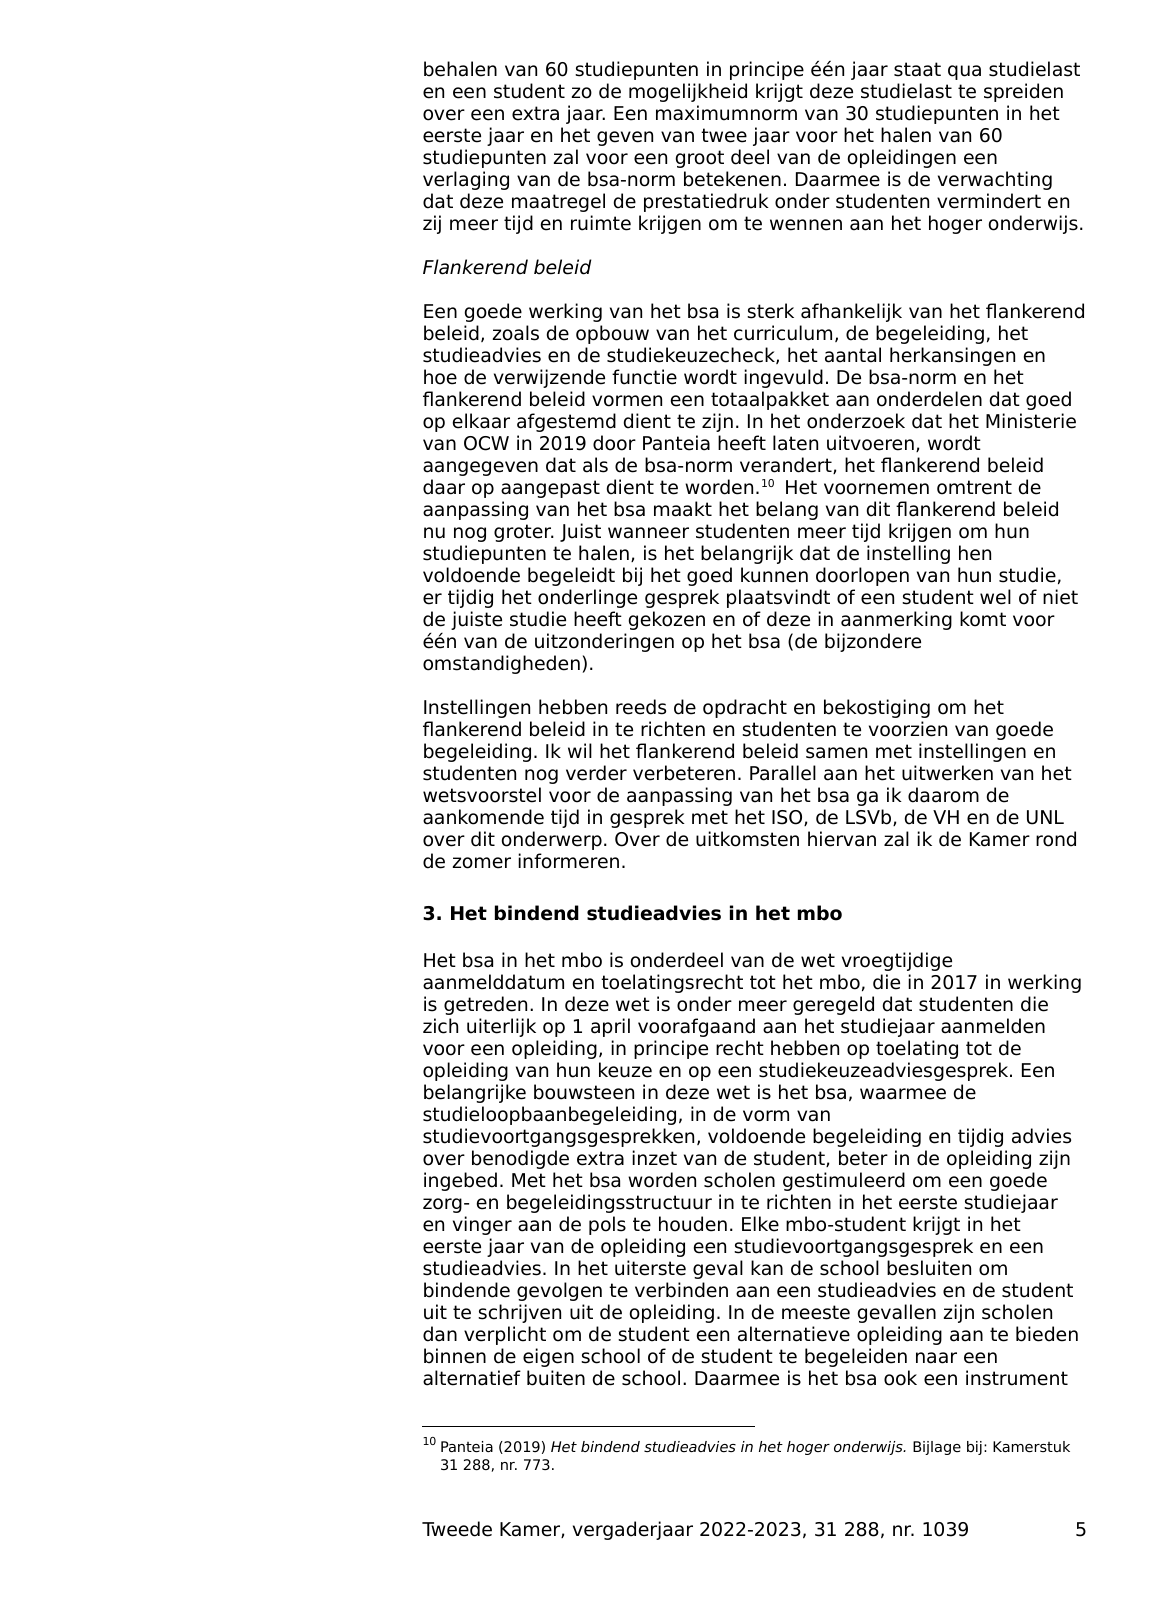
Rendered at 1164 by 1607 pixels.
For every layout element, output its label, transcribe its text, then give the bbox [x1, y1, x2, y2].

text Instellingen hebben reeds de opdracht en bekostiging om het flankerend beleid in te richten en studenten te voorzien van goede begeleiding. Ik wil het flankerend beleid samen met instellingen en studenten nog verder verbeteren. Parallel aan het uitwerken van het wetsvoorstel voor de aanpassing van het bsa ga ik daarom de aankomende tijd in gesprek met het ISO, de LSVb, de VH en de UNL over dit onderwerp. Over de uitkomsten hiervan zal ik de Kamer rond de zomer informeren. [422, 697, 1087, 873]
text Een goede werking van het bsa is sterk afhankelijk van het flankerend beleid, zoals de opbouw van het curriculum, de begeleiding, het studieadvies en de studiekeuzecheck, het aantal herkansingen en hoe de verwijzende functie wordt ingevuld. De bsa-norm en het flankerend beleid vormen een totaalpakket aan onderdelen dat goed op elkaar afgestemd dient te zijn. In het onderzoek dat het Ministerie van OCW in 2019 door Panteia heeft laten uitvoeren, wordt aangegeven dat als de bsa-norm verandert, het flankerend beleid daar op aangepast dient te worden. Het voornemen omtrent de aanpassing van het bsa maakt het belang van dit flankerend beleid nu nog groter. Juist wanneer studenten meer tijd krijgen om hun studiepunten te halen, is het belangrijk dat de instelling hen voldoende begeleidt bij het goed kunnen doorlopen van hun studie, er tijdig het onderlinge gesprek plaatsvindt of een student wel of niet de juiste studie heeft gekozen en of deze in aanmerking komt voor één van de uitzonderingen op het bsa (de bijzondere omstandigheden). [422, 301, 1087, 675]
text behalen van 60 studiepunten in principe één jaar staat qua studielast en een student zo de mogelijkheid krijgt deze studielast te spreiden over een extra jaar. Een maximumnorm van 30 studiepunten in het eerste jaar en het geven van twee jaar voor het halen van 60 studiepunten zal voor een groot deel van de opleidingen een verlaging van de bsa-norm betekenen. Daarmee is de verwachting dat deze maatregel de prestatiedruk onder studenten vermindert en zij meer tijd en ruimte krijgen om te wennen aan het hoger onderwijs. [422, 59, 1087, 235]
subtitle Flankerend beleid [422, 257, 1087, 279]
subtitle 3. Het bindend studieadvies in het mbo [422, 903, 1087, 925]
text Panteia (2019) Het bindend studieadvies in het hoger onderwijs. Bijlage bij: Kamerstuk 31 288, nr. 773. [422, 1435, 1087, 1474]
text Het bsa in het mbo is onderdeel van de wet vroegtijdige aanmelddatum en toelatingsrecht tot het mbo, die in 2017 in werking is getreden. In deze wet is onder meer geregeld dat studenten die zich uiterlijk op 1 april voorafgaand aan het studiejaar aanmelden voor een opleiding, in principe recht hebben op toelating tot de opleiding van hun keuze en op een studiekeuzeadviesgesprek. Een belangrijke bouwsteen in deze wet is het bsa, waarmee de studieloopbaanbegeleiding, in de vorm van studievoortgangsgesprekken, voldoende begeleiding en tijdig advies over benodigde extra inzet van de student, beter in de opleiding zijn ingebed. Met het bsa worden scholen gestimuleerd om een goede zorg- en begeleidingsstructuur in te richten in het eerste studiejaar en vinger aan de pols te houden. Elke mbo-student krijgt in het eerste jaar van de opleiding een studievoortgangsgesprek en een studieadvies. In het uiterste geval kan de school besluiten om bindende gevolgen te verbinden aan een studieadvies en de student uit te schrijven uit de opleiding. In de meeste gevallen zijn scholen dan verplicht om de student een alternatieve opleiding aan te bieden binnen de eigen school of de student te begeleiden naar een alternatief buiten de school. Daarmee is het bsa ook een instrument [422, 950, 1087, 1389]
